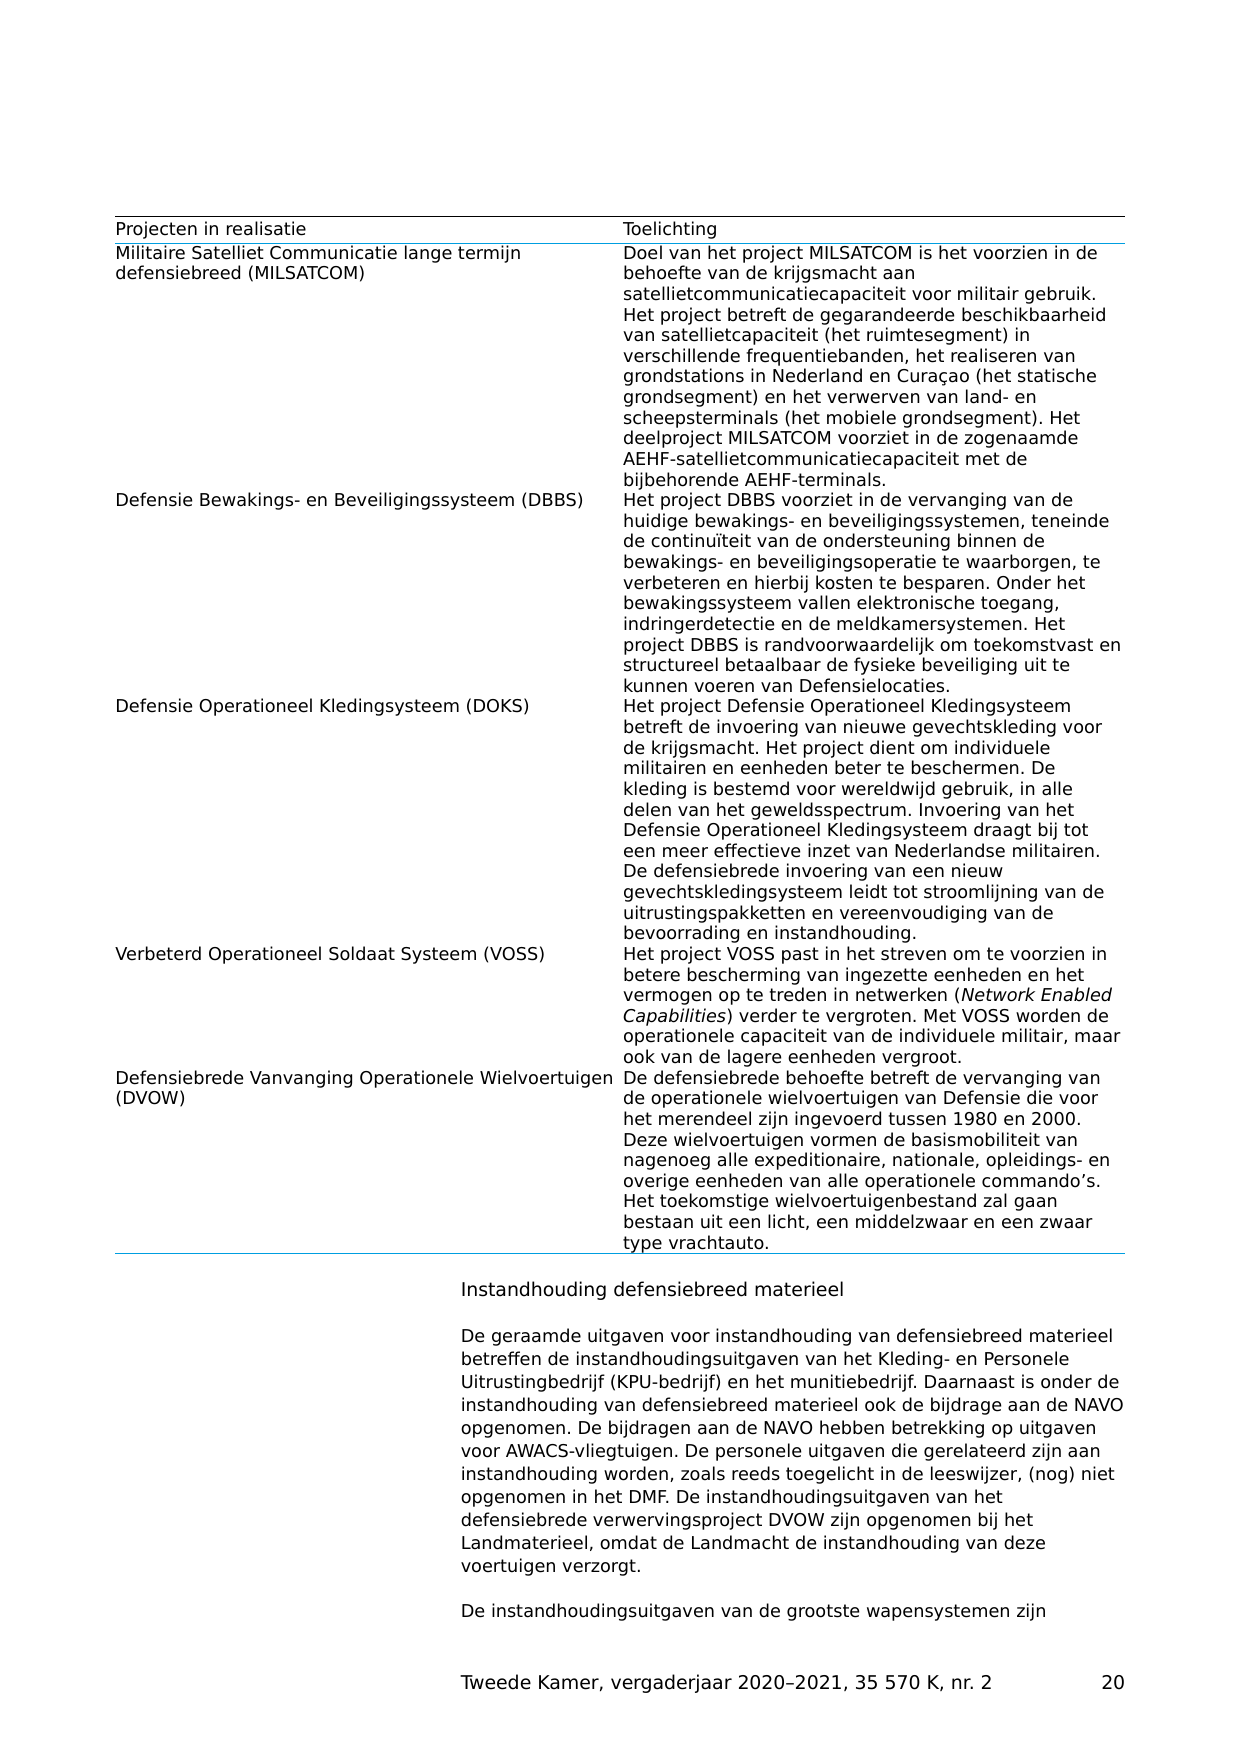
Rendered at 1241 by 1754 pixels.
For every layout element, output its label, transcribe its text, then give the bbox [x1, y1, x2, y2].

table_cell Toelichting [620, 217, 1125, 243]
table_cell Defensie Operationeel Kledingsysteem (DOKS) [115, 696, 620, 944]
table_cell Defensiebrede Vanvanging Operationele Wielvoertuigen (DVOW) [115, 1068, 620, 1253]
table_cell Projecten in realisatie [115, 217, 620, 243]
table_cell Doel van het project MILSATCOM is het voorzien in de behoefte van de krijgsmacht aan satellietcommunicatiecapaciteit voor militair gebruik. Het project betreft de gegarandeerde beschikbaarheid van satellietcapaciteit (het ruimtesegment) in verschillende frequentiebanden, het realiseren van grondstations in Nederland en Curaçao (het statische grondsegment) en het verwerven van land- en scheepsterminals (het mobiele grondsegment). Het deelproject MILSATCOM voorziet in de zogenaamde AEHF-satellietcommunicatiecapaciteit met de bijbehorende AEHF-terminals. [620, 244, 1125, 490]
table_cell De defensiebrede behoefte betreft de vervanging van de operationele wielvoertuigen van Defensie die voor het merendeel zijn ingevoerd tussen 1980 en 2000. Deze wielvoertuigen vormen de basismobiliteit van nagenoeg alle expeditionaire, nationale, opleidings- en overige eenheden van alle operationele commando’s. Het toekomstige wielvoertuigenbestand zal gaan bestaan uit een licht, een middelzwaar en een zwaar type vrachtauto. [620, 1068, 1125, 1253]
table_cell Het project DBBS voorziet in de vervanging van de huidige bewakings- en beveiligingssystemen, teneinde de continuïteit van de ondersteuning binnen de bewakings- en beveiligingsoperatie te waarborgen, te verbeteren en hierbij kosten te besparen. Onder het bewakingssysteem vallen elektronische toegang, indringerdetectie en de meldkamersystemen. Het project DBBS is randvoorwaardelijk om toekomstvast en structureel betaalbaar de fysieke beveiliging uit te kunnen voeren van Defensielocaties. [620, 490, 1125, 696]
table_cell Het project Defensie Operationeel Kledingsysteem betreft de invoering van nieuwe gevechtskleding voor de krijgsmacht. Het project dient om individuele militairen en eenheden beter te beschermen. De kleding is bestemd voor wereldwijd gebruik, in alle delen van het geweldsspectrum. Invoering van het Defensie Operationeel Kledingsysteem draagt bij tot een meer effectieve inzet van Nederlandse militairen. De defensiebrede invoering van een nieuw gevechtskledingsysteem leidt tot stroomlijning van de uitrustingspakketten en vereenvoudiging van de bevoorrading en instandhouding. [620, 696, 1125, 944]
text De geraamde uitgaven voor instandhouding van defensiebreed materieel betreffen de instandhoudingsuitgaven van het Kleding- en Personele Uitrustingbedrijf (KPU-bedrijf) en het munitiebedrijf. Daarnaast is onder de instandhouding van defensiebreed materieel ook de bijdrage aan de NAVO opgenomen. De bijdragen aan de NAVO hebben betrekking op uitgaven voor AWACS-vliegtuigen. De personele uitgaven die gerelateerd zijn aan instandhouding worden, zoals reeds toegelicht in de leeswijzer, (nog) niet opgenomen in het DMF. De instandhoudingsuitgaven van het defensiebrede verwervingsproject DVOW zijn opgenomen bij het Landmaterieel, omdat de Landmacht de instandhouding van deze voertuigen verzorgt. [461, 1324, 1125, 1577]
table_header Toelichting projecten in realisatiefase [115, 191, 1125, 216]
table_cell Militaire Satelliet Communicatie lange termijn defensiebreed (MILSATCOM) [115, 244, 620, 490]
table_cell Defensie Bewakings- en Beveiligingssysteem (DBBS) [115, 490, 620, 696]
title Instandhouding defensiebreed materieel [461, 1279, 1125, 1301]
table_cell Verbeterd Operationeel Soldaat Systeem (VOSS) [115, 944, 620, 1068]
text De instandhoudingsuitgaven van de grootste wapensystemen zijn [461, 1599, 1125, 1622]
table_cell Het project VOSS past in het streven om te voorzien in betere bescherming van ingezette eenheden en het vermogen op te treden in netwerken (Network Enabled Capabilities) verder te vergroten. Met VOSS worden de operationele capaciteit van de individuele militair, maar ook van de lagere eenheden vergroot. [620, 944, 1125, 1068]
